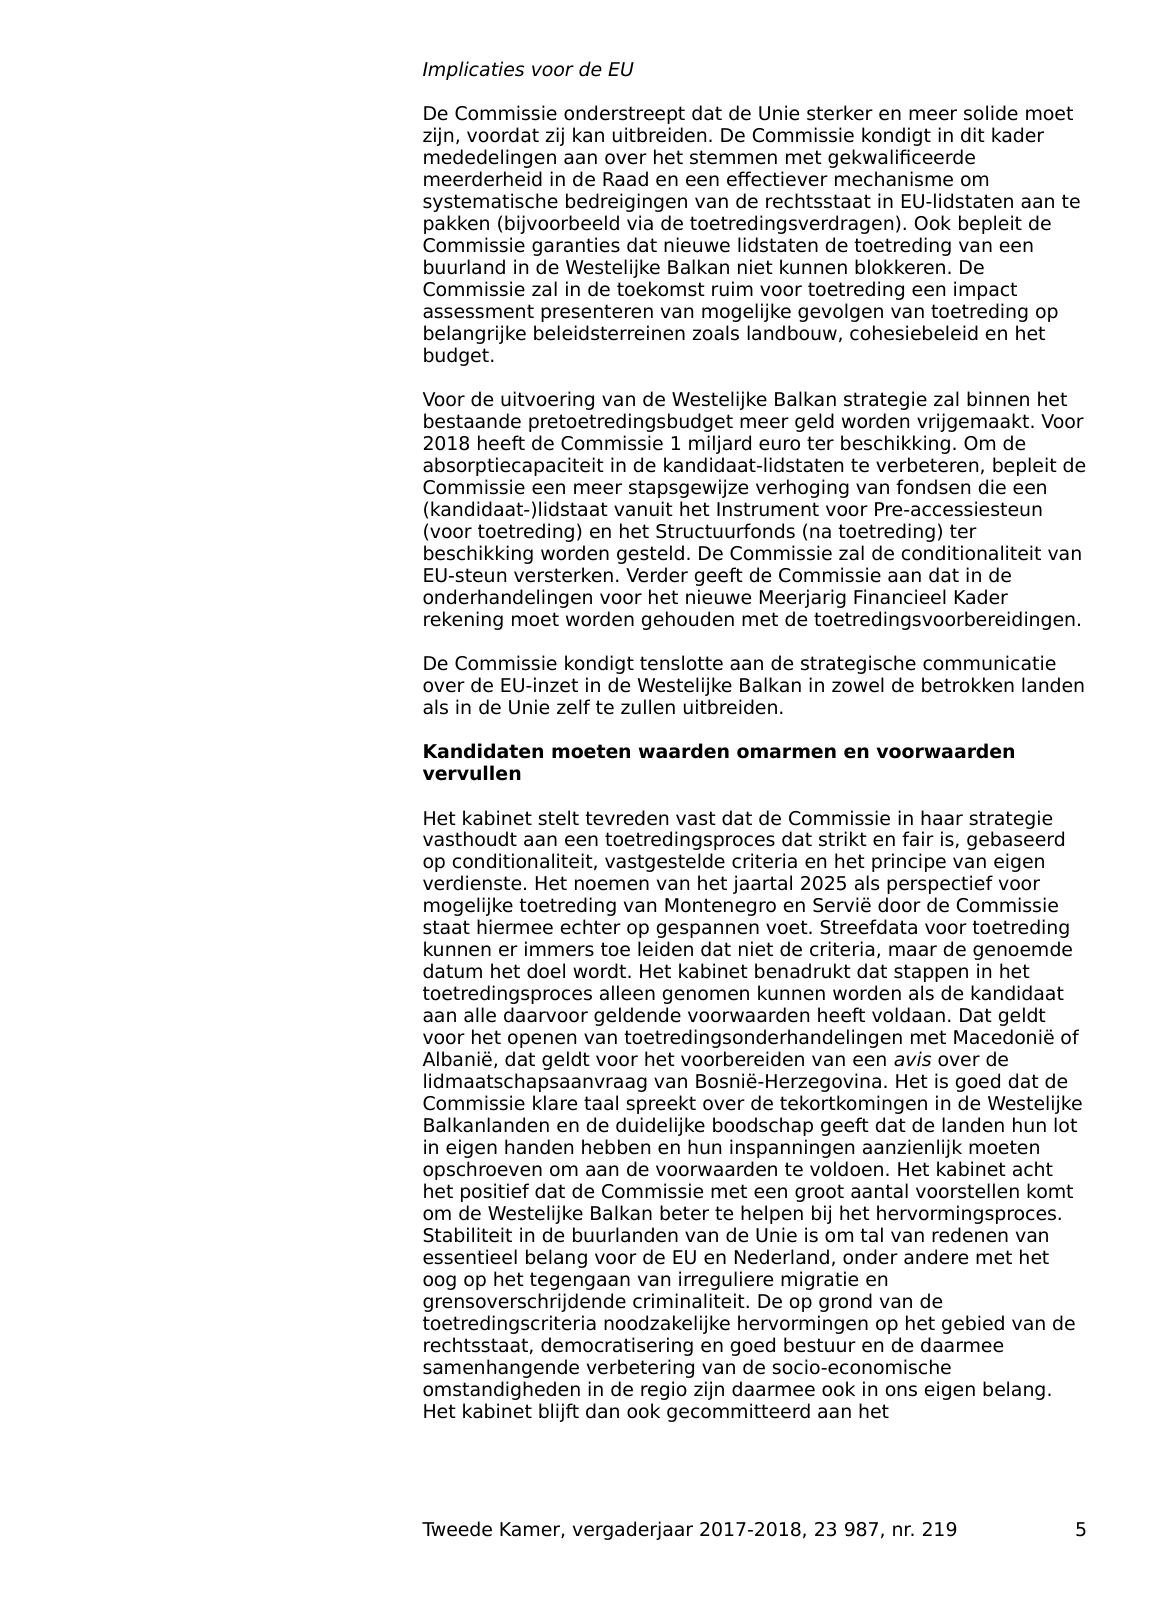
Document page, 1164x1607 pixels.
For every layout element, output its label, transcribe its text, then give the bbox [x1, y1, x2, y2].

text Het kabinet stelt tevreden vast dat de Commissie in haar strategie vasthoudt aan een toetredingsproces dat strikt en fair is, gebaseerd op conditionaliteit, vastgestelde criteria en het principe van eigen verdienste. Het noemen van het jaartal 2025 als perspectief voor mogelijke toetreding van Montenegro en Servië door de Commissie staat hiermee echter op gespannen voet. Streefdata voor toetreding kunnen er immers toe leiden dat niet de criteria, maar de genoemde datum het doel wordt. Het kabinet benadrukt dat stappen in het toetredingsproces alleen genomen kunnen worden als de kandidaat aan alle daarvoor geldende voorwaarden heeft voldaan. Dat geldt voor het openen van toetredingsonderhandelingen met Macedonië of Albanië, dat geldt voor het voorbereiden van een avis over de lidmaatschapsaanvraag van Bosnië-Herzegovina. Het is goed dat de Commissie klare taal spreekt over de tekortkomingen in de Westelijke Balkanlanden en de duidelijke boodschap geeft dat de landen hun lot in eigen handen hebben en hun inspanningen aanzienlijk moeten opschroeven om aan de voorwaarden te voldoen. Het kabinet acht het positief dat de Commissie met een groot aantal voorstellen komt om de Westelijke Balkan beter te helpen bij het hervormingsproces. Stabiliteit in de buurlanden van de Unie is om tal van redenen van essentieel belang voor de EU en Nederland, onder andere met het oog op het tegengaan van irreguliere migratie en grensoverschrijdende criminaliteit. De op grond van de toetredingscriteria noodzakelijke hervormingen op het gebied van de rechtsstaat, democratisering en goed bestuur en de daarmee samenhangende verbetering van de socio-economische omstandigheden in de regio zijn daarmee ook in ons eigen belang. Het kabinet blijft dan ook gecommitteerd aan het [422, 807, 1087, 1423]
subtitle Implicaties voor de EU [422, 59, 1087, 81]
text De Commissie kondigt tenslotte aan de strategische communicatie over de EU-inzet in de Westelijke Balkan in zowel de betrokken landen als in de Unie zelf te zullen uitbreiden. [422, 653, 1087, 719]
text Voor de uitvoering van de Westelijke Balkan strategie zal binnen het bestaande pretoetredingsbudget meer geld worden vrijgemaakt. Voor 2018 heeft de Commissie 1 miljard euro ter beschikking. Om de absorptiecapaciteit in de kandidaat-lidstaten te verbeteren, bepleit de Commissie een meer stapsgewijze verhoging van fondsen die een (kandidaat-)lidstaat vanuit het Instrument voor Pre-accessiesteun (voor toetreding) en het Structuurfonds (na toetreding) ter beschikking worden gesteld. De Commissie zal de conditionaliteit van EU-steun versterken. Verder geeft de Commissie aan dat in de onderhandelingen voor het nieuwe Meerjarig Financieel Kader rekening moet worden gehouden met de toetredingsvoorbereidingen. [422, 389, 1087, 631]
subtitle Kandidaten moeten waarden omarmen en voorwaarden vervullen [422, 741, 1087, 785]
text De Commissie onderstreept dat de Unie sterker en meer solide moet zijn, voordat zij kan uitbreiden. De Commissie kondigt in dit kader mededelingen aan over het stemmen met gekwalificeerde meerderheid in de Raad en een effectiever mechanisme om systematische bedreigingen van de rechtsstaat in EU-lidstaten aan te pakken (bijvoorbeeld via de toetredingsverdragen). Ook bepleit de Commissie garanties dat nieuwe lidstaten de toetreding van een buurland in de Westelijke Balkan niet kunnen blokkeren. De Commissie zal in de toekomst ruim voor toetreding een impact assessment presenteren van mogelijke gevolgen van toetreding op belangrijke beleidsterreinen zoals landbouw, cohesiebeleid en het budget. [422, 103, 1087, 367]
